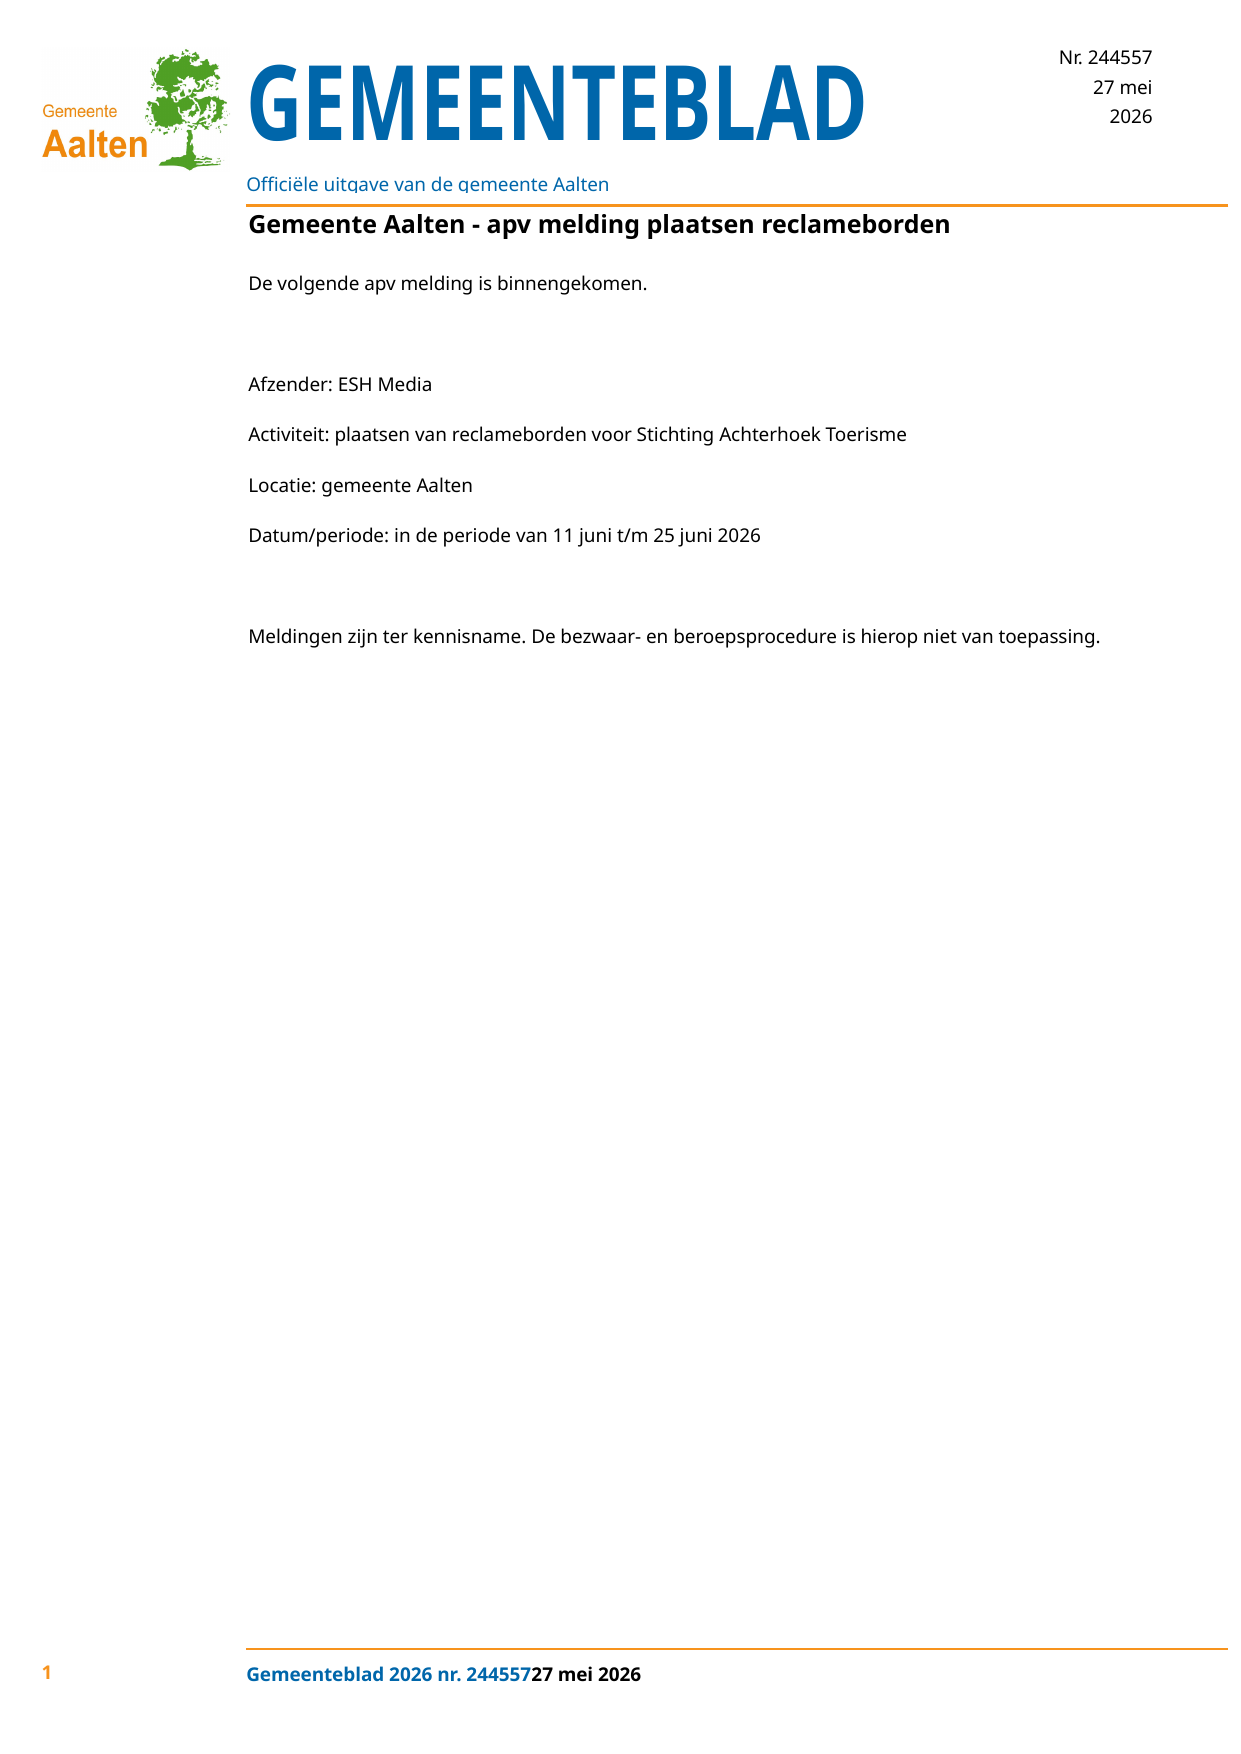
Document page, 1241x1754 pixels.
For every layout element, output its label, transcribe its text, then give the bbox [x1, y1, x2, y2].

text Gemeente Aalten - apv melding plaatsen reclameborden [248, 207, 1152, 241]
text De volgende apv melding is binnengekomen. [248, 270, 1152, 296]
text Locatie: gemeente Aalten [248, 472, 1152, 498]
text Meldingen zijn ter kennisname. De bezwaar- en beroepsprocedure is hierop niet van toepassing. [248, 623, 1152, 649]
text Datum/periode: in de periode van 11 juni t/m 25 juni 2026 [248, 522, 1152, 548]
text Afzender: ESH Media [248, 371, 1152, 397]
picture [41, 47, 231, 172]
text Activiteit: plaatsen van reclameborden voor Stichting Achterhoek Toerisme [248, 422, 1152, 447]
